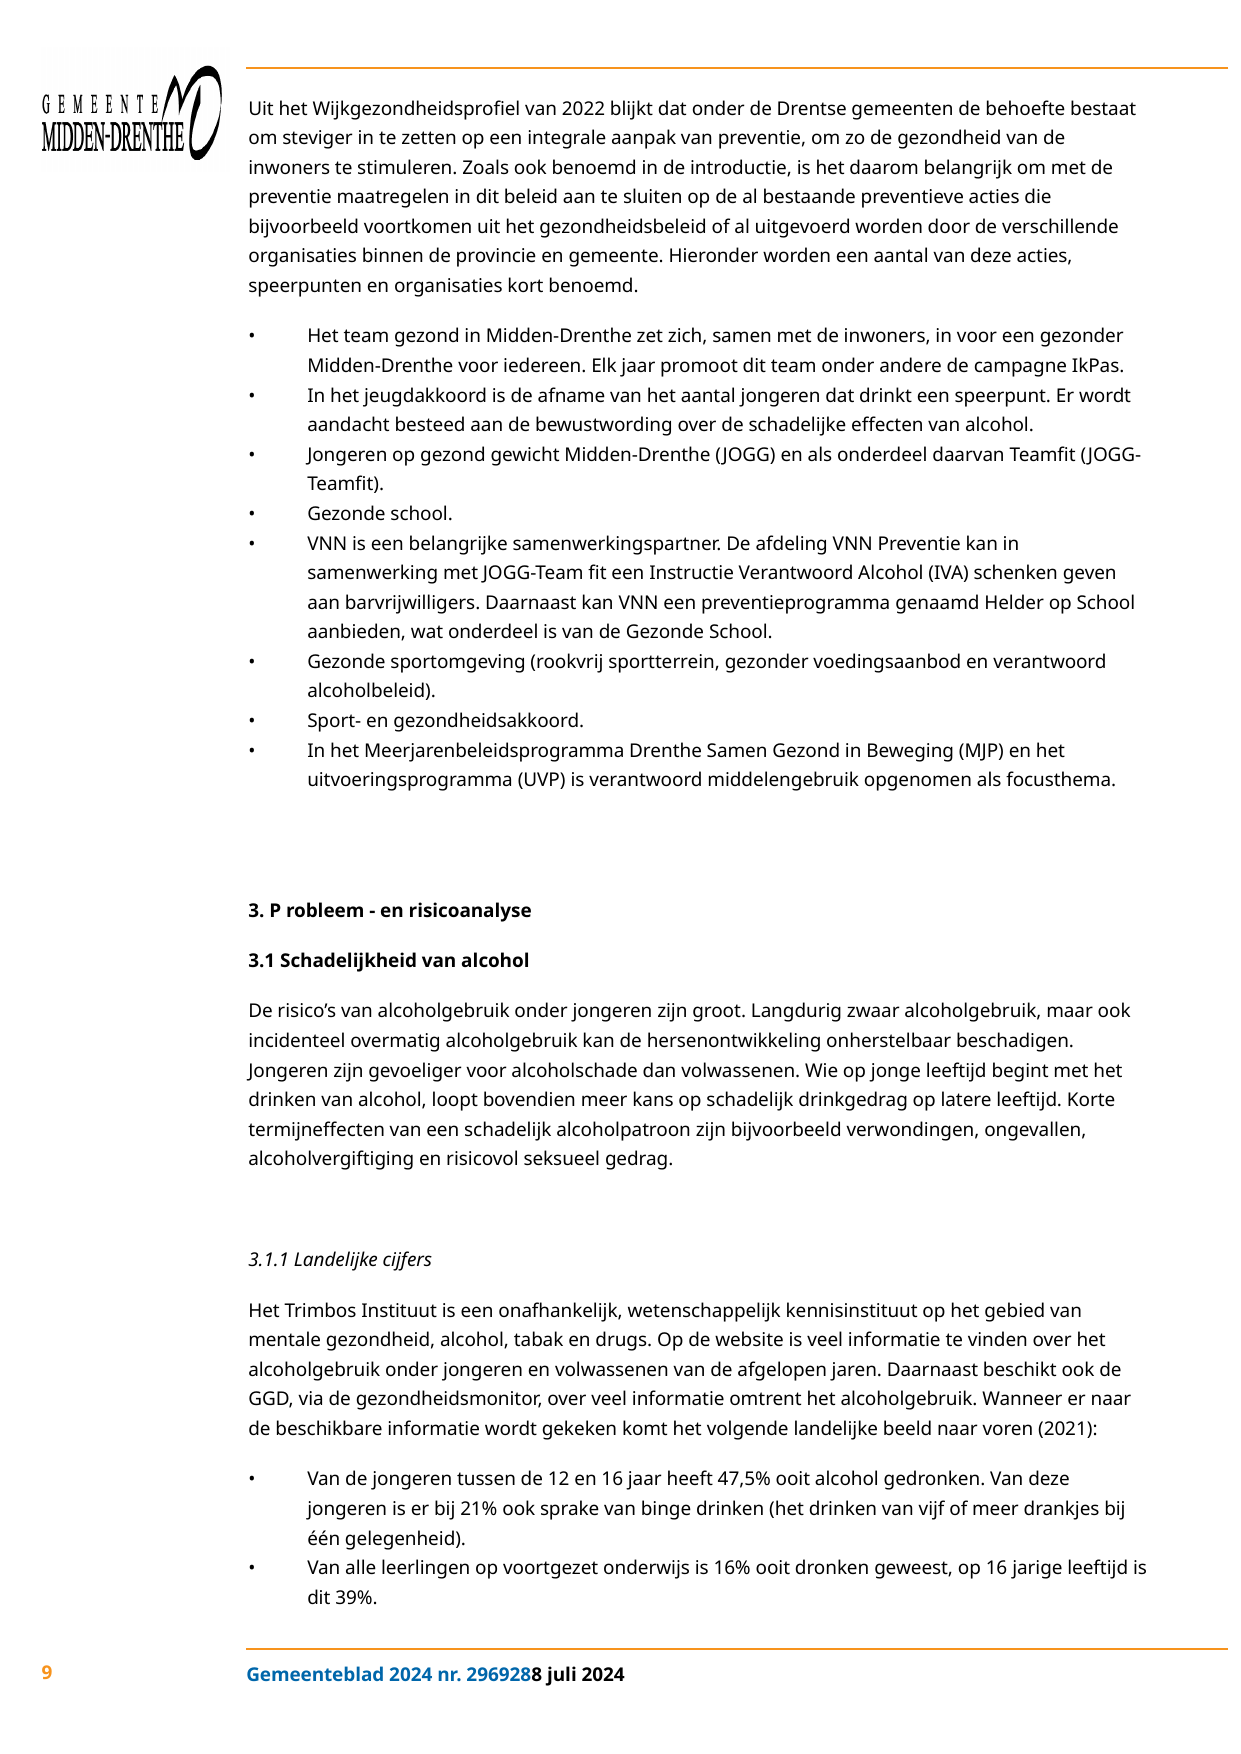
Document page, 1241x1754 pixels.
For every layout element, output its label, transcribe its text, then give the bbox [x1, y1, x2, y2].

list In het jeugdakkoord is de afname van het aantal jongeren dat drinkt een speerpunt. Er wordt aandacht besteed aan de bewustwording over de schadelijke effecten van alcohol. [248, 382, 1152, 437]
list Sport- en gezondheidsakkoord. [248, 707, 1152, 733]
text 3. P robleem - en risicoanalyse [248, 897, 1152, 923]
picture [41, 47, 231, 172]
list VNN is een belangrijke samenwerkingspartner. De afdeling VNN Preventie kan in samenwerking met JOGG-Team fit een Instructie Verantwoord Alcohol (IVA) schenken geven aan barvrijwilligers. Daarnaast kan VNN een preventieprogramma genaamd Helder op School aanbieden, wat onderdeel is van de Gezonde School. [248, 530, 1152, 644]
text Het Trimbos Instituut is een onafhankelijk, wetenschappelijk kennisinstituut op het gebied van mentale gezondheid, alcohol, tabak en drugs. Op de website is veel informatie te vinden over het alcoholgebruik onder jongeren en volwassenen van de afgelopen jaren. Daarnaast beschikt ook de GGD, via de gezondheidsmonitor, over veel informatie omtrent het alcoholgebruik. Wanneer er naar de beschikbare informatie wordt gekeken komt het volgende landelijke beeld naar voren (2021): [248, 1297, 1152, 1441]
text 3.1.1 Landelijke cijfers [248, 1246, 1152, 1272]
list Van alle leerlingen op voortgezet onderwijs is 16% ooit dronken geweest, op 16 jarige leeftijd is dit 39%. [248, 1554, 1152, 1610]
list Van de jongeren tussen de 12 en 16 jaar heeft 47,5% ooit alcohol gedronken. Van deze jongeren is er bij 21% ook sprake van binge drinken (het drinken van vijf of meer drankjes bij één gelegenheid). [248, 1466, 1152, 1551]
list In het Meerjarenbeleidsprogramma Drenthe Samen Gezond in Beweging (MJP) en het uitvoeringsprogramma (UVP) is verantwoord middelengebruik opgenomen als focusthema. [248, 737, 1152, 792]
list Het team gezond in Midden-Drenthe zet zich, samen met de inwoners, in voor een gezonder Midden-Drenthe voor iedereen. Elk jaar promoot dit team onder andere de campagne IkPas. [248, 323, 1152, 378]
text Uit het Wijkgezondheidsprofiel van 2022 blijkt dat onder de Drentse gemeenten de behoefte bestaat om steviger in te zetten op een integrale aanpak van preventie, om zo de gezondheid van de inwoners te stimuleren. Zoals ook benoemd in de introductie, is het daarom belangrijk om met de preventie maatregelen in dit beleid aan te sluiten op de al bestaande preventieve acties die bijvoorbeeld voortkomen uit het gezondheidsbeleid of al uitgevoerd worden door de verschillende organisaties binnen de provincie en gemeente. Hieronder worden een aantal van deze acties, speerpunten en organisaties kort benoemd. [248, 95, 1152, 298]
list Gezonde school. [248, 500, 1152, 526]
list Jongeren op gezond gewicht Midden-Drenthe (JOGG) en als onderdeel daarvan Teamfit (JOGG-Teamfit). [248, 441, 1152, 496]
list Gezonde sportomgeving (rookvrij sportterrein, gezonder voedingsaanbod en verantwoord alcoholbeleid). [248, 648, 1152, 703]
text 3.1 Schadelijkheid van alcohol [248, 947, 1152, 973]
text De risico’s van alcoholgebruik onder jongeren zijn groot. Langdurig zwaar alcoholgebruik, maar ook incidenteel overmatig alcoholgebruik kan de hersenontwikkeling onherstelbaar beschadigen. Jongeren zijn gevoeliger voor alcoholschade dan volwassenen. Wie op jonge leeftijd begint met het drinken van alcohol, loopt bovendien meer kans op schadelijk drinkgedrag op latere leeftijd. Korte termijneffecten van een schadelijk alcoholpatroon zijn bijvoorbeeld verwondingen, ongevallen, alcoholvergiftiging en risicovol seksueel gedrag. [248, 998, 1152, 1171]
